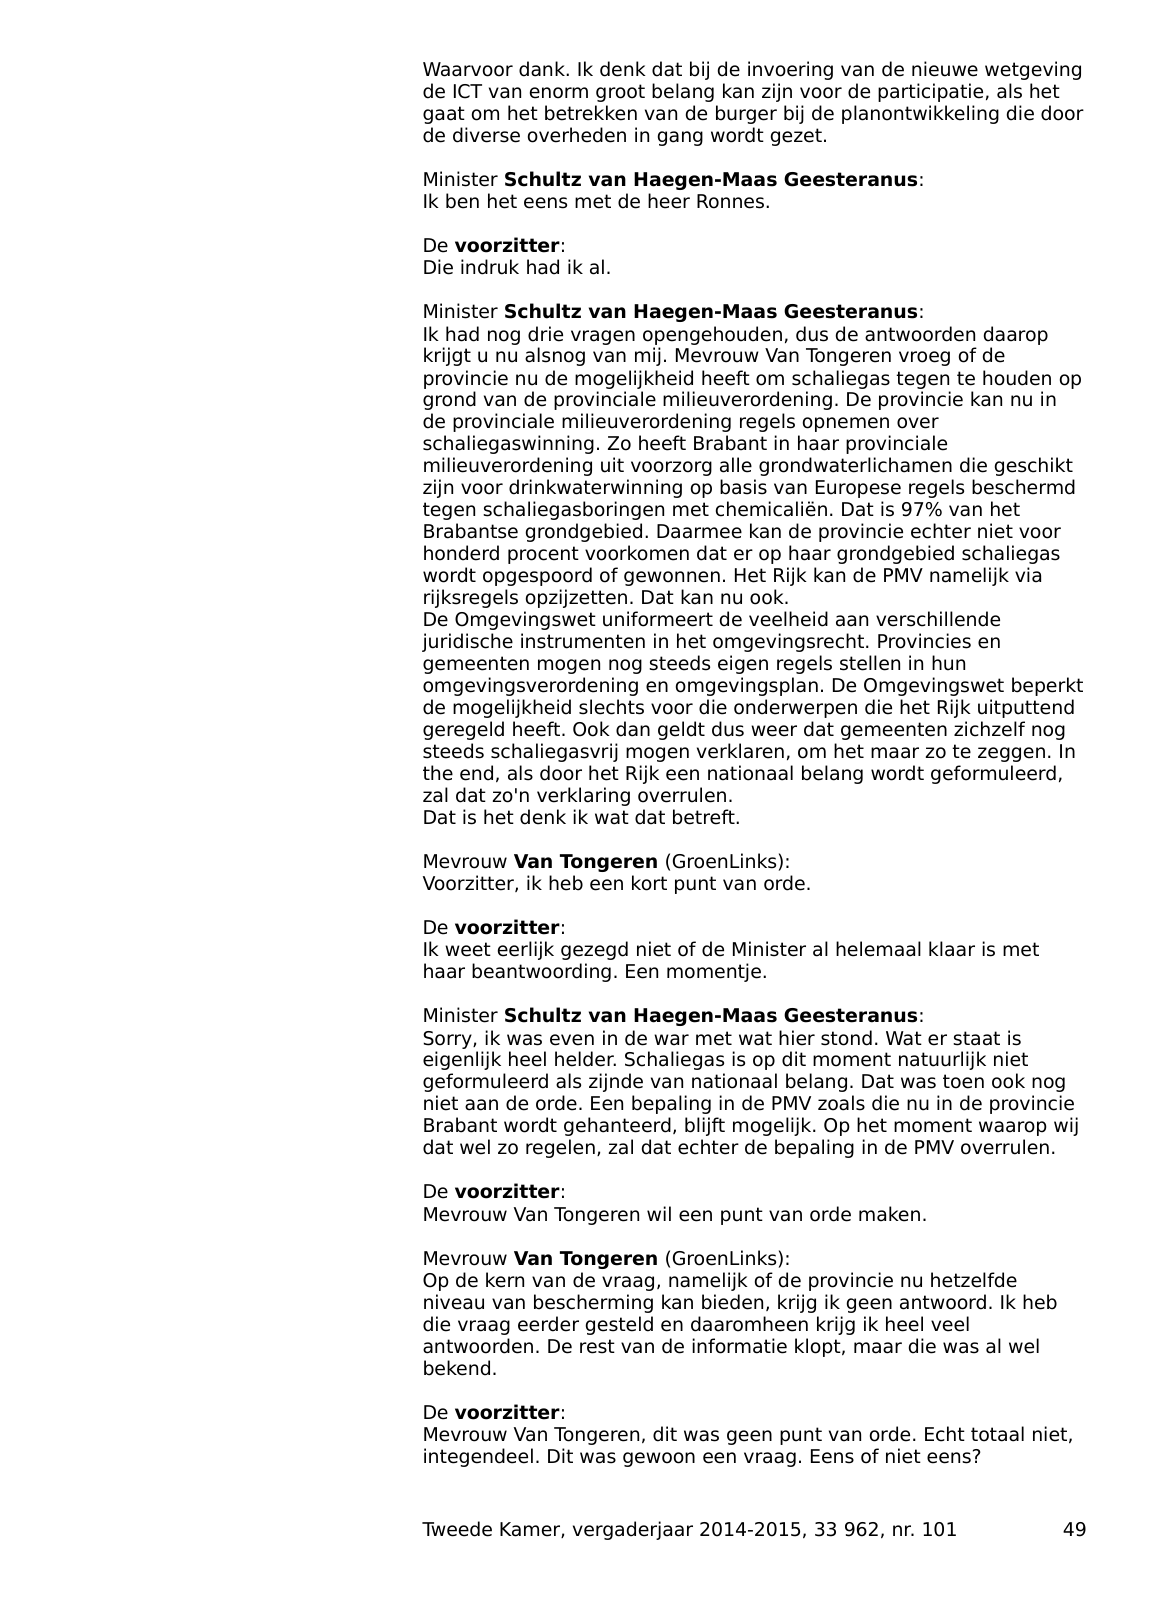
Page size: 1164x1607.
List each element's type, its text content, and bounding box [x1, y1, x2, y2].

text Mevrouw Van Tongeren (GroenLinks): [422, 1248, 1087, 1269]
text Sorry, ik was even in de war met wat hier stond. Wat er staat is eigenlijk heel helder. Schaliegas is op dit moment natuurlijk niet geformuleerd als zijnde van nationaal belang. Dat was toen ook nog niet aan de orde. Een bepaling in de PMV zoals die nu in de provincie Brabant wordt gehanteerd, blijft mogelijk. Op het moment waarop wij dat wel zo regelen, zal dat echter de bepaling in de PMV overrulen. [422, 1027, 1087, 1159]
text De Omgevingswet uniformeert de veelheid aan verschillende juridische instrumenten in het omgevingsrecht. Provincies en gemeenten mogen nog steeds eigen regels stellen in hun omgevingsverordening en omgevingsplan. De Omgevingswet beperkt de mogelijkheid slechts voor die onderwerpen die het Rijk uitputtend geregeld heeft. Ook dan geldt dus weer dat gemeenten zichzelf nog steeds schaliegasvrij mogen verklaren, om het maar zo te zeggen. In the end, als door het Rijk een nationaal belang wordt geformuleerd, zal dat zo'n verklaring overrulen. [422, 609, 1087, 807]
text Mevrouw Van Tongeren, dit was geen punt van orde. Echt totaal niet, integendeel. Dit was gewoon een vraag. Eens of niet eens? [422, 1424, 1087, 1468]
text Op de kern van de vraag, namelijk of de provincie nu hetzelfde niveau van bescherming kan bieden, krijg ik geen antwoord. Ik heb die vraag eerder gesteld en daaromheen krijg ik heel veel antwoorden. De rest van de informatie klopt, maar die was al wel bekend. [422, 1269, 1087, 1379]
text Ik had nog drie vragen opengehouden, dus de antwoorden daarop krijgt u nu alsnog van mij. Mevrouw Van Tongeren vroeg of de provincie nu de mogelijkheid heeft om schaliegas tegen te houden op grond van de provinciale milieuverordening. De provincie kan nu in de provinciale milieuverordening regels opnemen over schaliegaswinning. Zo heeft Brabant in haar provinciale milieuverordening uit voorzorg alle grondwaterlichamen die geschikt zijn voor drinkwaterwinning op basis van Europese regels beschermd tegen schaliegasboringen met chemicaliën. Dat is 97% van het Brabantse grondgebied. Daarmee kan de provincie echter niet voor honderd procent voorkomen dat er op haar grondgebied schaliegas wordt opgespoord of gewonnen. Het Rijk kan de PMV namelijk via rijksregels opzijzetten. Dat kan nu ook. [422, 323, 1087, 609]
text De voorzitter: [422, 1181, 1087, 1203]
text De voorzitter: [422, 917, 1087, 939]
text Waarvoor dank. Ik denk dat bij de invoering van de nieuwe wetgeving de ICT van enorm groot belang kan zijn voor de participatie, als het gaat om het betrekken van de burger bij de planontwikkeling die door de diverse overheden in gang wordt gezet. [422, 59, 1087, 147]
text Minister Schultz van Haegen-Maas Geesteranus: [422, 301, 1087, 323]
text Minister Schultz van Haegen-Maas Geesteranus: [422, 169, 1087, 191]
text Ik weet eerlijk gezegd niet of de Minister al helemaal klaar is met haar beantwoording. Een momentje. [422, 939, 1087, 983]
text Voorzitter, ik heb een kort punt van orde. [422, 873, 1087, 895]
text Mevrouw Van Tongeren wil een punt van orde maken. [422, 1203, 1087, 1225]
text De voorzitter: [422, 235, 1087, 257]
text De voorzitter: [422, 1402, 1087, 1424]
text Dat is het denk ik wat dat betreft. [422, 807, 1087, 829]
text Mevrouw Van Tongeren (GroenLinks): [422, 851, 1087, 873]
text Minister Schultz van Haegen-Maas Geesteranus: [422, 1005, 1087, 1027]
text Die indruk had ik al. [422, 257, 1087, 279]
text Ik ben het eens met de heer Ronnes. [422, 191, 1087, 213]
